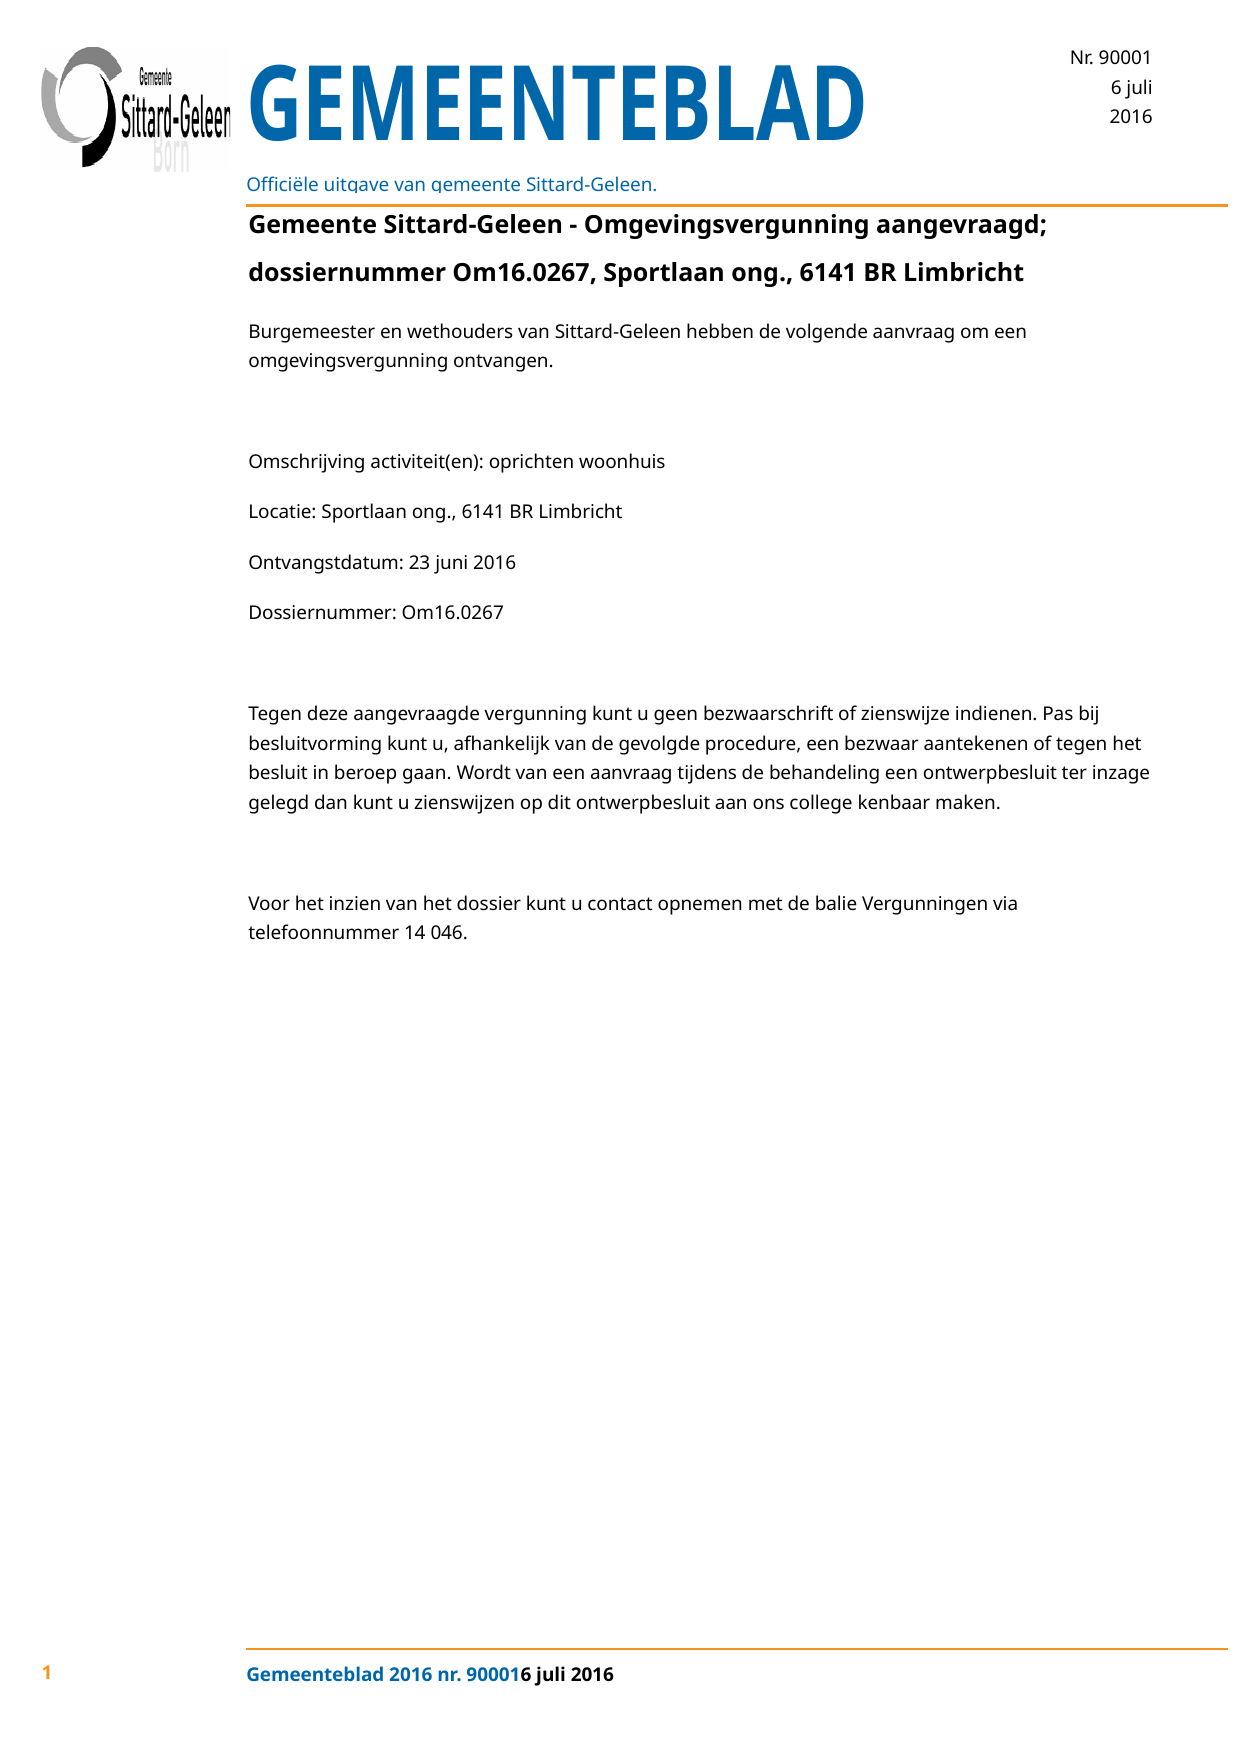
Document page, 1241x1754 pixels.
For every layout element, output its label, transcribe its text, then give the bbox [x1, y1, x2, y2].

text Locatie: Sportlaan ong., 6141 BR Limbricht [248, 499, 1152, 524]
text Dossiernummer: Om16.0267 [248, 599, 1152, 625]
text Omschrijving activiteit(en): oprichten woonhuis [248, 448, 1152, 474]
text Ontvangstdatum: 23 juni 2016 [248, 549, 1152, 575]
text Voor het inzien van het dossier kunt u contact opnemen met de balie Vergunningen via telefoonnummer 14 046. [248, 890, 1152, 945]
text Gemeente Sittard-Geleen - Omgevingsvergunning aangevraagd; dossiernummer Om16.0267, Sportlaan ong., 6141 BR Limbricht [248, 207, 1152, 288]
text Burgemeester en wethouders van Sittard-Geleen hebben de volgende aanvraag om een omgevingsvergunning ontvangen. [248, 318, 1152, 373]
text Tegen deze aangevraagde vergunning kunt u geen bezwaarschrift of zienswijze indienen. Pas bij besluitvorming kunt u, afhankelijk van de gevolgde procedure, een bezwaar aantekenen of tegen het besluit in beroep gaan. Wordt van een aanvraag tijdens de behandeling een ontwerpbesluit ter inzage gelegd dan kunt u zienswijzen op dit ontwerpbesluit aan ons college kenbaar maken. [248, 700, 1152, 815]
picture [41, 47, 231, 172]
